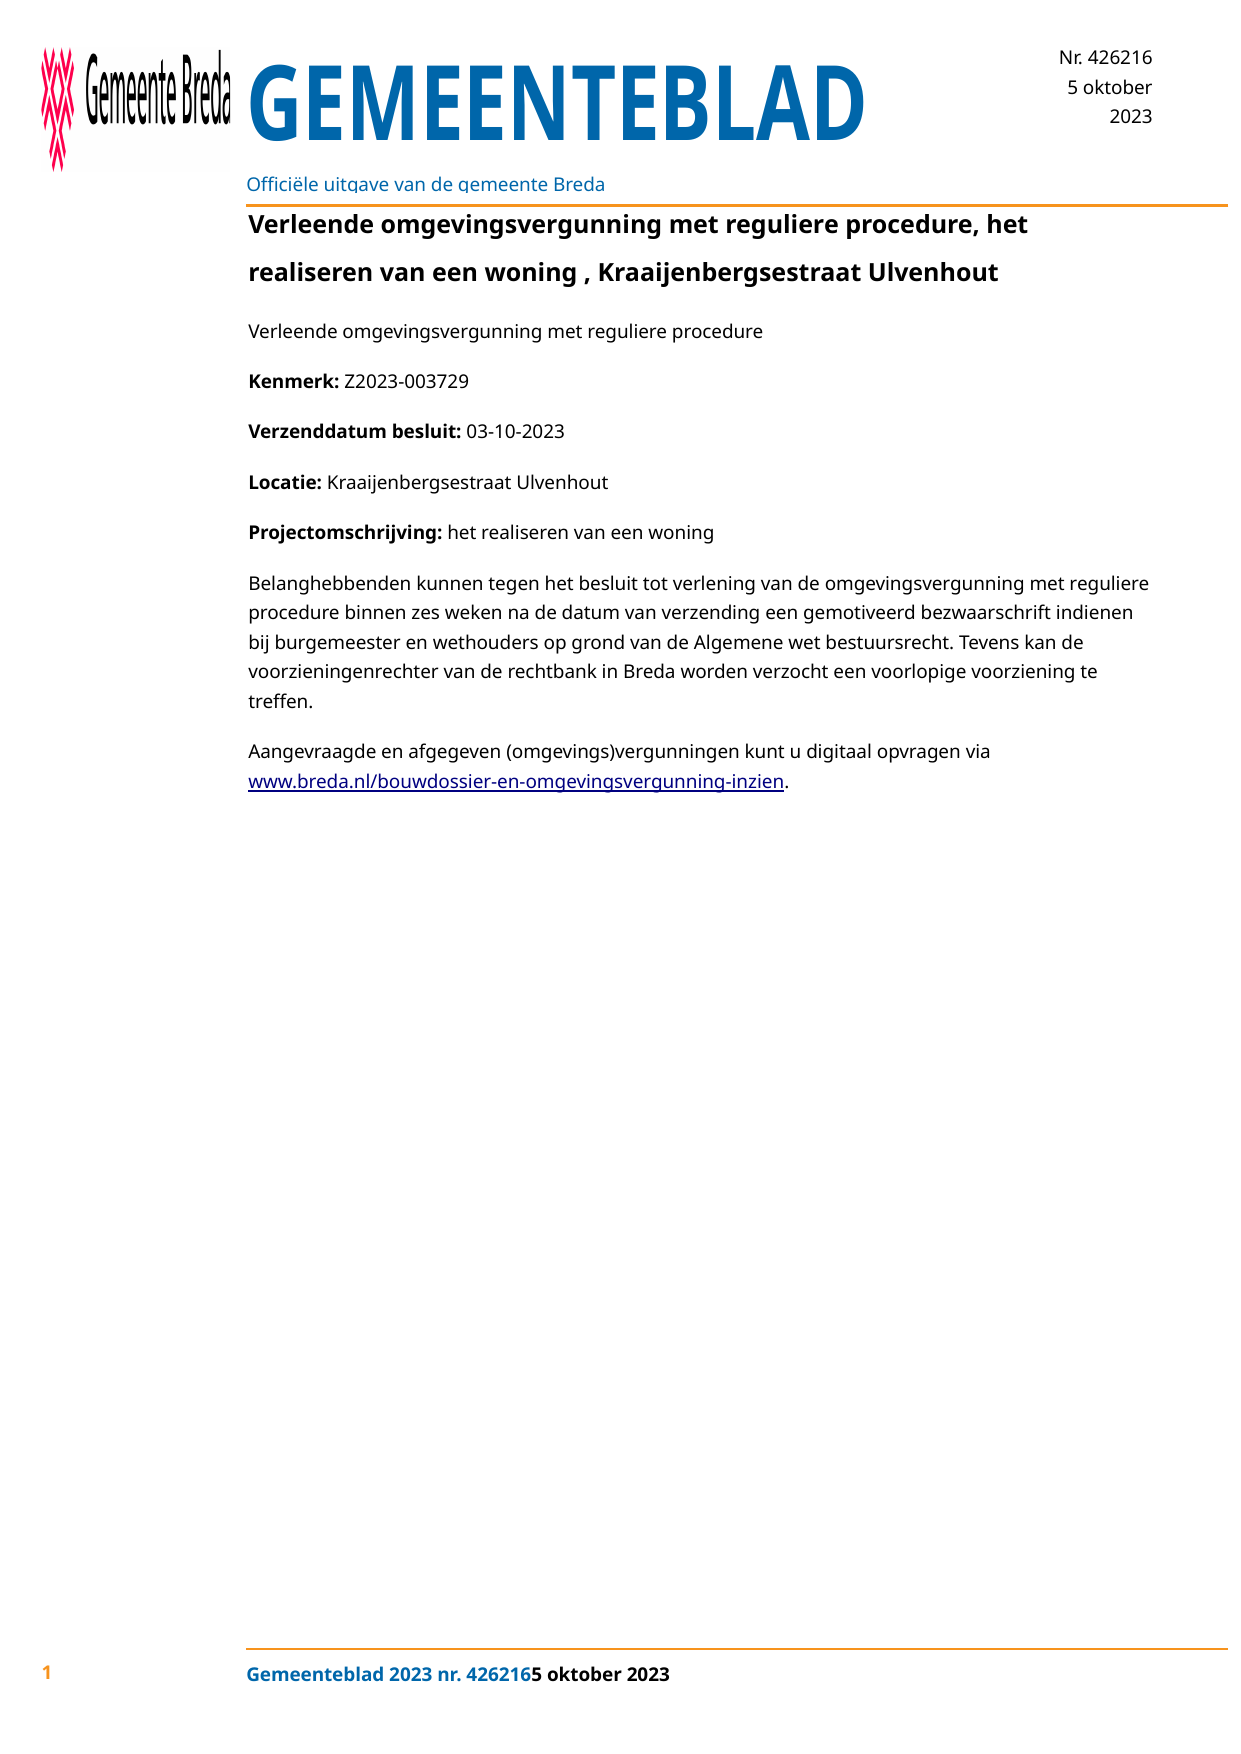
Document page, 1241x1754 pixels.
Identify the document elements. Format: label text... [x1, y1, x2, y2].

text Projectomschrijving: het realiseren van een woning [248, 519, 1152, 545]
text Verzenddatum besluit: 03-10-2023 [248, 419, 1152, 444]
text Kenmerk: Z2023-003729 [248, 368, 1152, 394]
text Aangevraagde en afgegeven (omgevings)vergunningen kunt u digitaal opvragen via www.breda.nl/bouwdossier-en-omgevingsvergunning-inzien. [248, 739, 1152, 794]
text Verleende omgevingsvergunning met reguliere procedure [248, 318, 1152, 344]
text Belanghebbenden kunnen tegen het besluit tot verlening van de omgevingsvergunning met reguliere procedure binnen zes weken na de datum van verzending een gemotiveerd bezwaarschrift indienen bij burgemeester en wethouders op grond van de Algemene wet bestuursrecht. Tevens kan de voorzieningenrechter van de rechtbank in Breda worden verzocht een voorlopige voorziening te treffen. [248, 570, 1152, 714]
text Locatie: Kraaijenbergsestraat Ulvenhout [248, 469, 1152, 495]
text Verleende omgevingsvergunning met reguliere procedure, het realiseren van een woning , Kraaijenbergsestraat Ulvenhout [248, 207, 1152, 288]
picture [41, 47, 231, 172]
